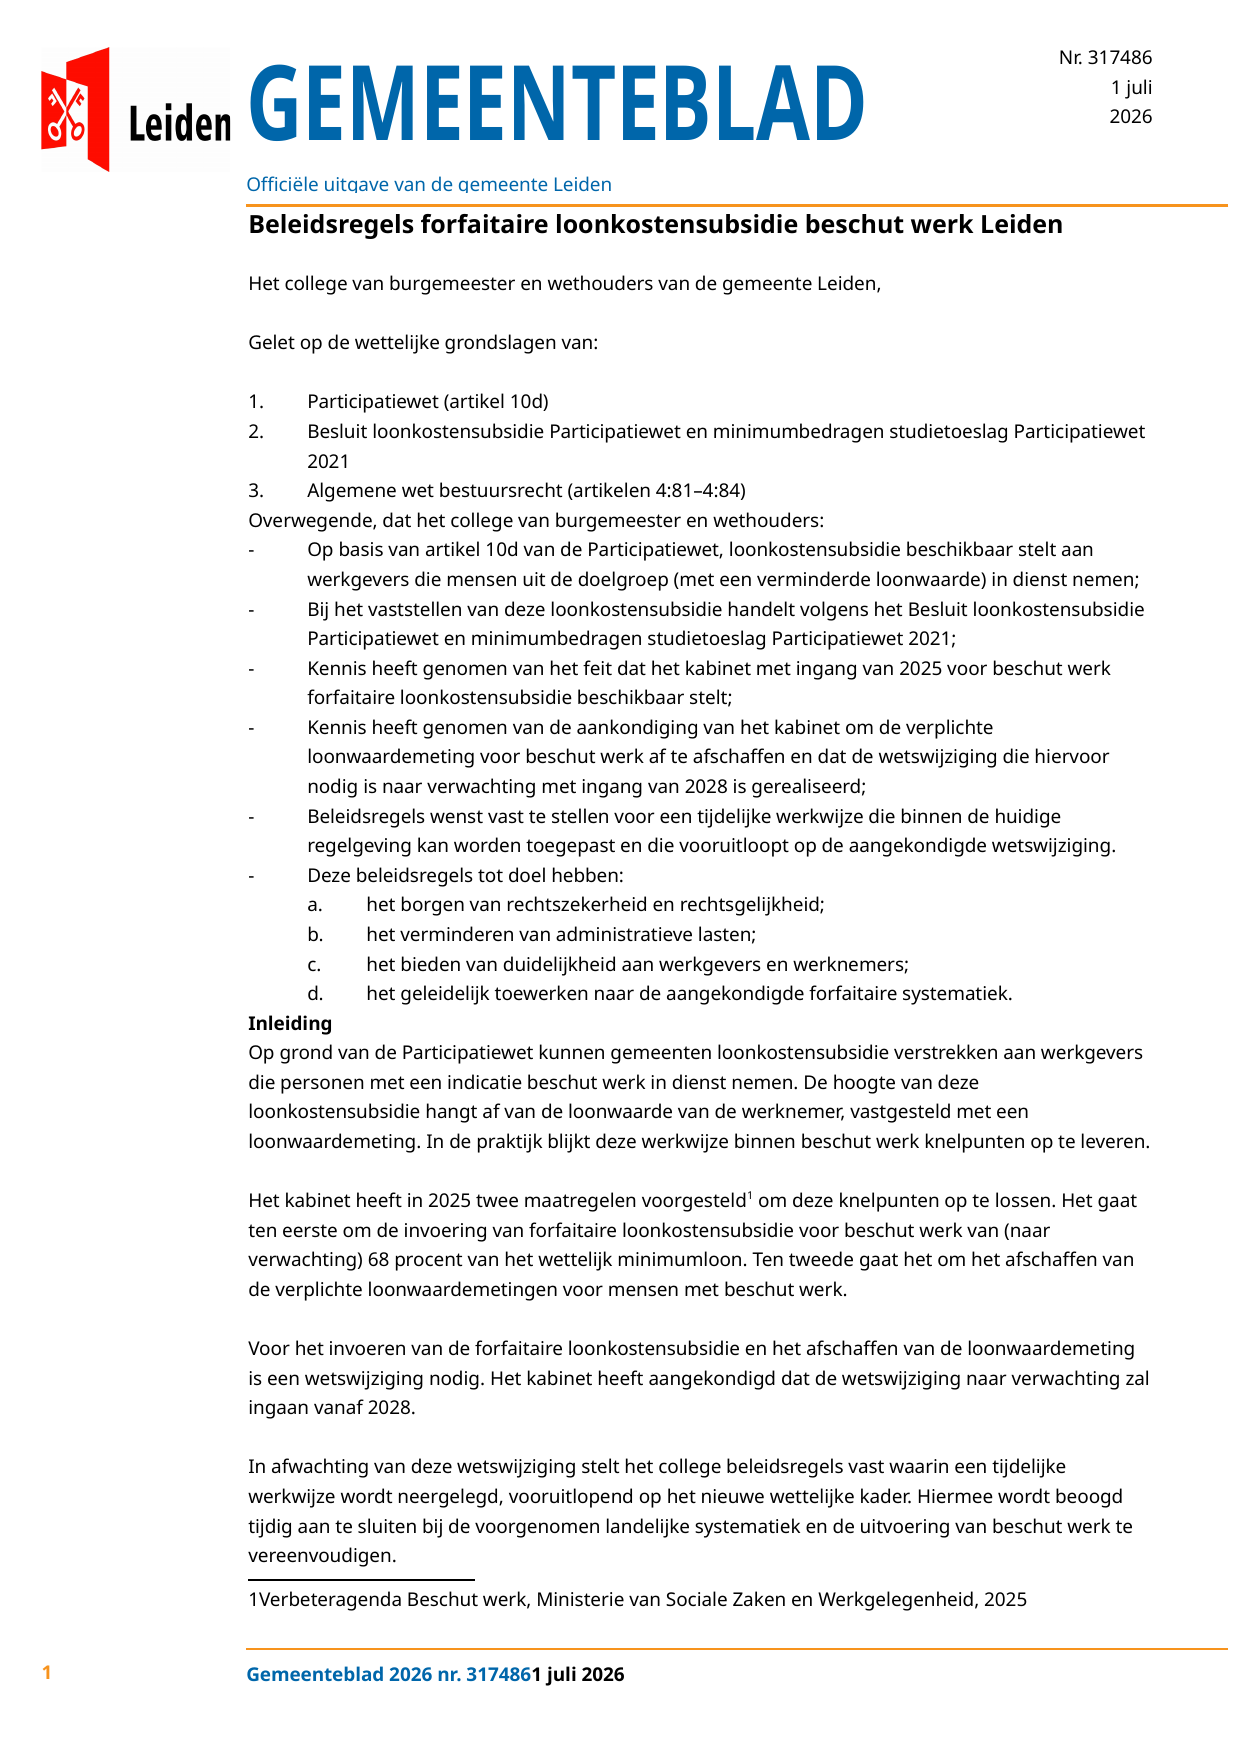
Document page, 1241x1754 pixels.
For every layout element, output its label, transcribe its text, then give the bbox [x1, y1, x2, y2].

text Voor het invoeren van de forfaitaire loonkostensubsidie en het afschaffen van de loonwaardemeting is een wetswijziging nodig. Het kabinet heeft aangekondigd dat de wetswijziging naar verwachting zal ingaan vanaf 2028. [248, 1335, 1152, 1420]
list het borgen van rechtszekerheid en rechtsgelijkheid; [307, 892, 1152, 917]
list Bij het vaststellen van deze loonkostensubsidie handelt volgens het Besluit loonkostensubsidie Participatiewet en minimumbedragen studietoeslag Participatiewet 2021; [248, 596, 1152, 651]
text In afwachting van deze wetswijziging stelt het college beleidsregels vast waarin een tijdelijke werkwijze wordt neergelegd, vooruitlopend op het nieuwe wettelijke kader. Hiermee wordt beoogd tijdig aan te sluiten bij de voorgenomen landelijke systematiek en de uitvoering van beschut werk te vereenvoudigen. [248, 1454, 1152, 1568]
list het bieden van duidelijkheid aan werkgevers en werknemers; [307, 951, 1152, 976]
list Kennis heeft genomen van het feit dat het kabinet met ingang van 2025 voor beschut werk forfaitaire loonkostensubsidie beschikbaar stelt; [248, 655, 1152, 710]
text Beleidsregels forfaitaire loonkostensubsidie beschut werk Leiden [248, 207, 1152, 241]
text Inleiding [248, 1010, 1152, 1036]
list Deze beleidsregels tot doel hebben: [248, 862, 1152, 888]
list Besluit loonkostensubsidie Participatiewet en minimumbedragen studietoeslag Participatiewet 2021 [248, 418, 1152, 473]
list Participatiewet (artikel 10d) [248, 389, 1152, 414]
list het verminderen van administratieve lasten; [307, 921, 1152, 947]
list Op basis van artikel 10d van de Participatiewet, loonkostensubsidie beschikbaar stelt aan werkgevers die mensen uit de doelgroep (met een verminderde loonwaarde) in dienst nemen; [248, 537, 1152, 592]
text Verbeteragenda Beschut werk, Ministerie van Sociale Zaken en Werkgelegenheid, 2025 [248, 1586, 1152, 1612]
text Het college van burgemeester en wethouders van de gemeente Leiden, [248, 270, 1152, 296]
picture [41, 47, 231, 172]
text Gelet op de wettelijke grondslagen van: [248, 329, 1152, 355]
text Overwegende, dat het college van burgemeester en wethouders: [248, 507, 1152, 533]
list het geleidelijk toewerken naar de aangekondigde forfaitaire systematiek. [307, 980, 1152, 1006]
list Kennis heeft genomen van de aankondiging van het kabinet om de verplichte loonwaardemeting voor beschut werk af te afschaffen en dat de wetswijziging die hiervoor nodig is naar verwachting met ingang van 2028 is gerealiseerd; [248, 714, 1152, 799]
text Het kabinet heeft in 2025 twee maatregelen voorgesteld om deze knelpunten op te lossen. Het gaat ten eerste om de invoering van forfaitaire loonkostensubsidie voor beschut werk van (naar verwachting) 68 procent van het wettelijk minimumloon. Ten tweede gaat het om het afschaffen van de verplichte loonwaardemetingen voor mensen met beschut werk. [248, 1187, 1152, 1302]
text Op grond van de Participatiewet kunnen gemeenten loonkostensubsidie verstrekken aan werkgevers die personen met een indicatie beschut werk in dienst nemen. De hoogte van deze loonkostensubsidie hangt af van de loonwaarde van de werknemer, vastgesteld met een loonwaardemeting. In de praktijk blijkt deze werkwijze binnen beschut werk knelpunten op te leveren. [248, 1039, 1152, 1154]
list Algemene wet bestuursrecht (artikelen 4:81–4:84) [248, 477, 1152, 503]
list Beleidsregels wenst vast te stellen voor een tijdelijke werkwijze die binnen de huidige regelgeving kan worden toegepast en die vooruitloopt op de aangekondigde wetswijziging. [248, 803, 1152, 858]
